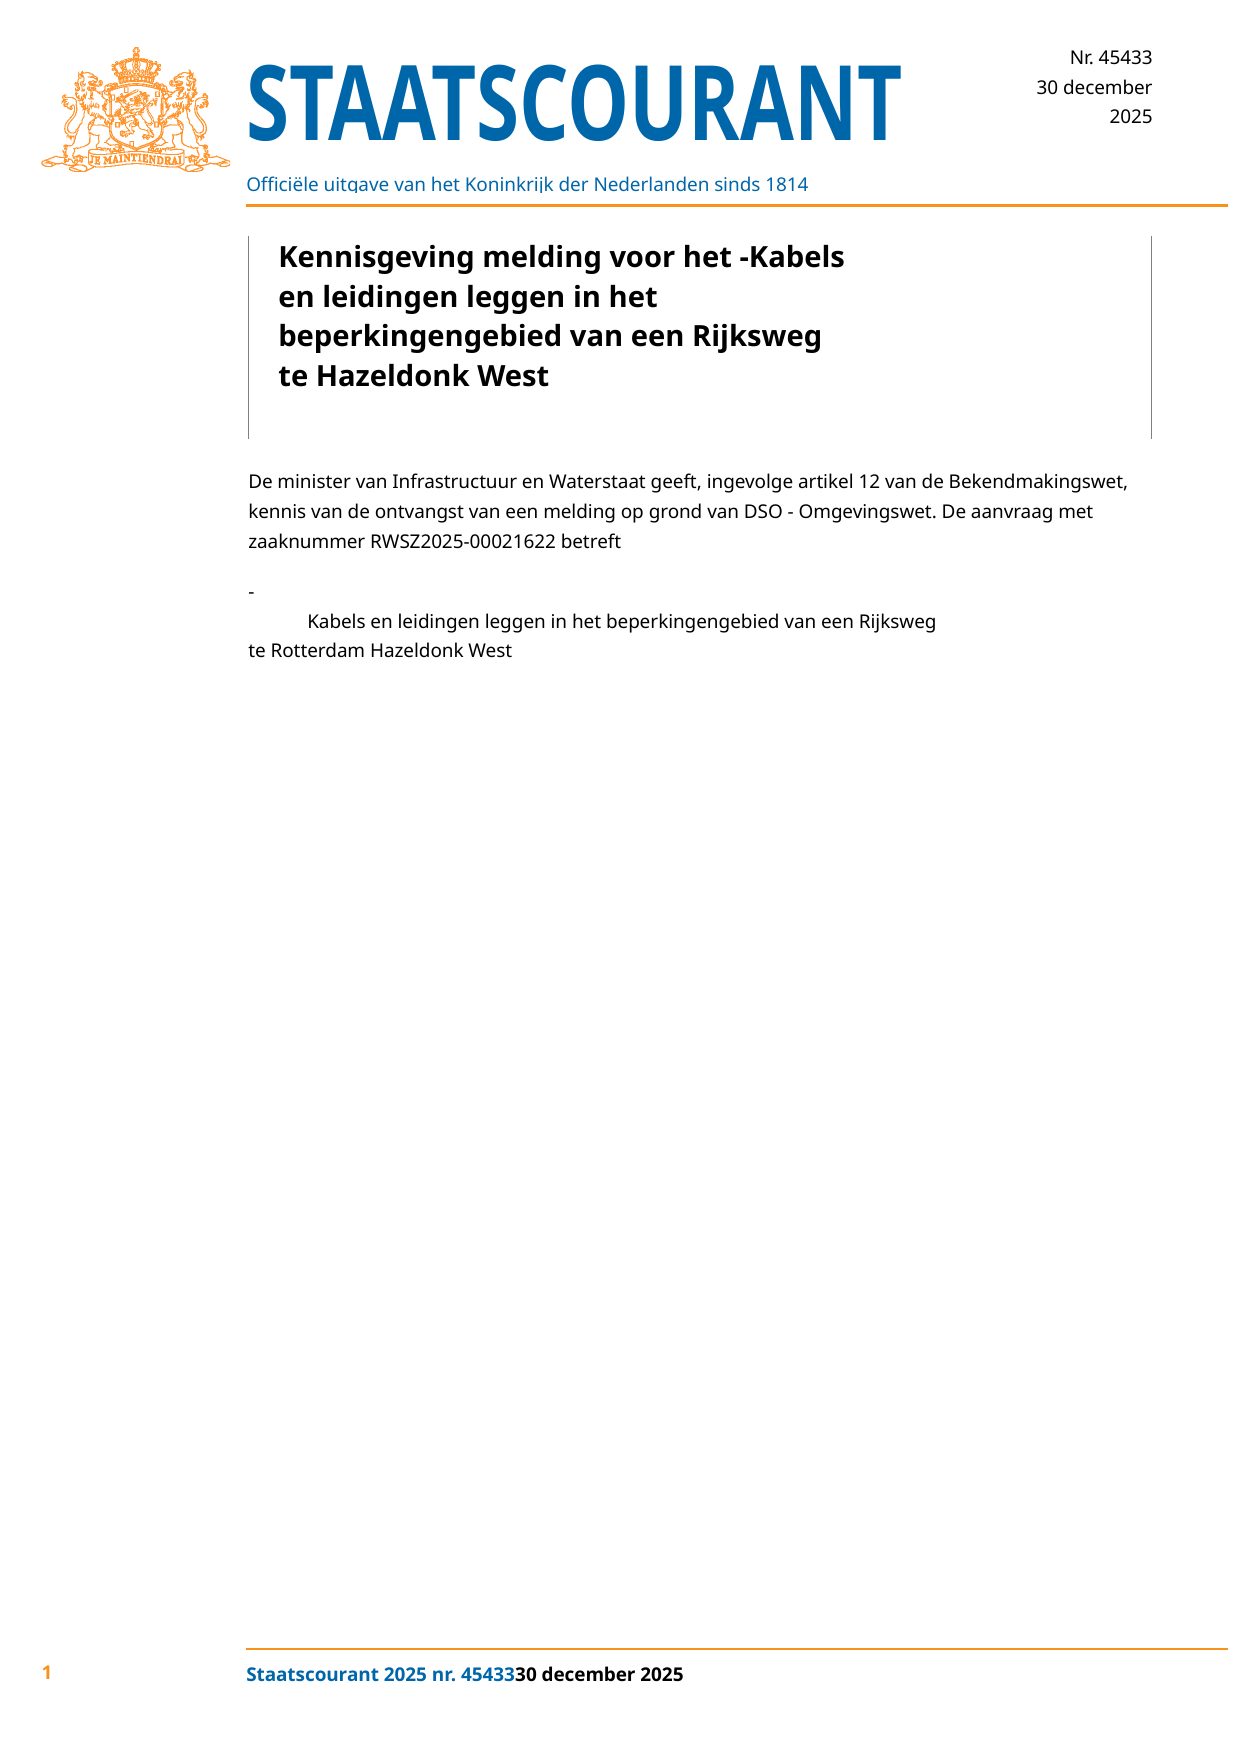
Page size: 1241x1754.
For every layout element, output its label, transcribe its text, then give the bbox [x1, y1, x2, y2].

table_header [1090, 236, 1151, 413]
picture [912, 236, 1090, 414]
table_header [850, 236, 912, 413]
table_header [850, 414, 1151, 439]
text te Rotterdam Hazeldonk West [248, 637, 1152, 663]
picture [41, 47, 231, 172]
table_header Kennisgeving melding voor het -Kabels en leidingen leggen in het beperkingengebied van een Rijksweg te Hazeldonk West [249, 236, 850, 439]
list Kabels en leidingen leggen in het beperkingengebied van een Rijksweg [248, 608, 1152, 633]
text De minister van Infrastructuur en Waterstaat geeft, ingevolge artikel 12 van de Bekendmakingswet, kennis van de ontvangst van een melding op grond van DSO - Omgevingswet. De aanvraag met zaaknummer RWSZ2025-00021622 betreft [248, 469, 1152, 553]
